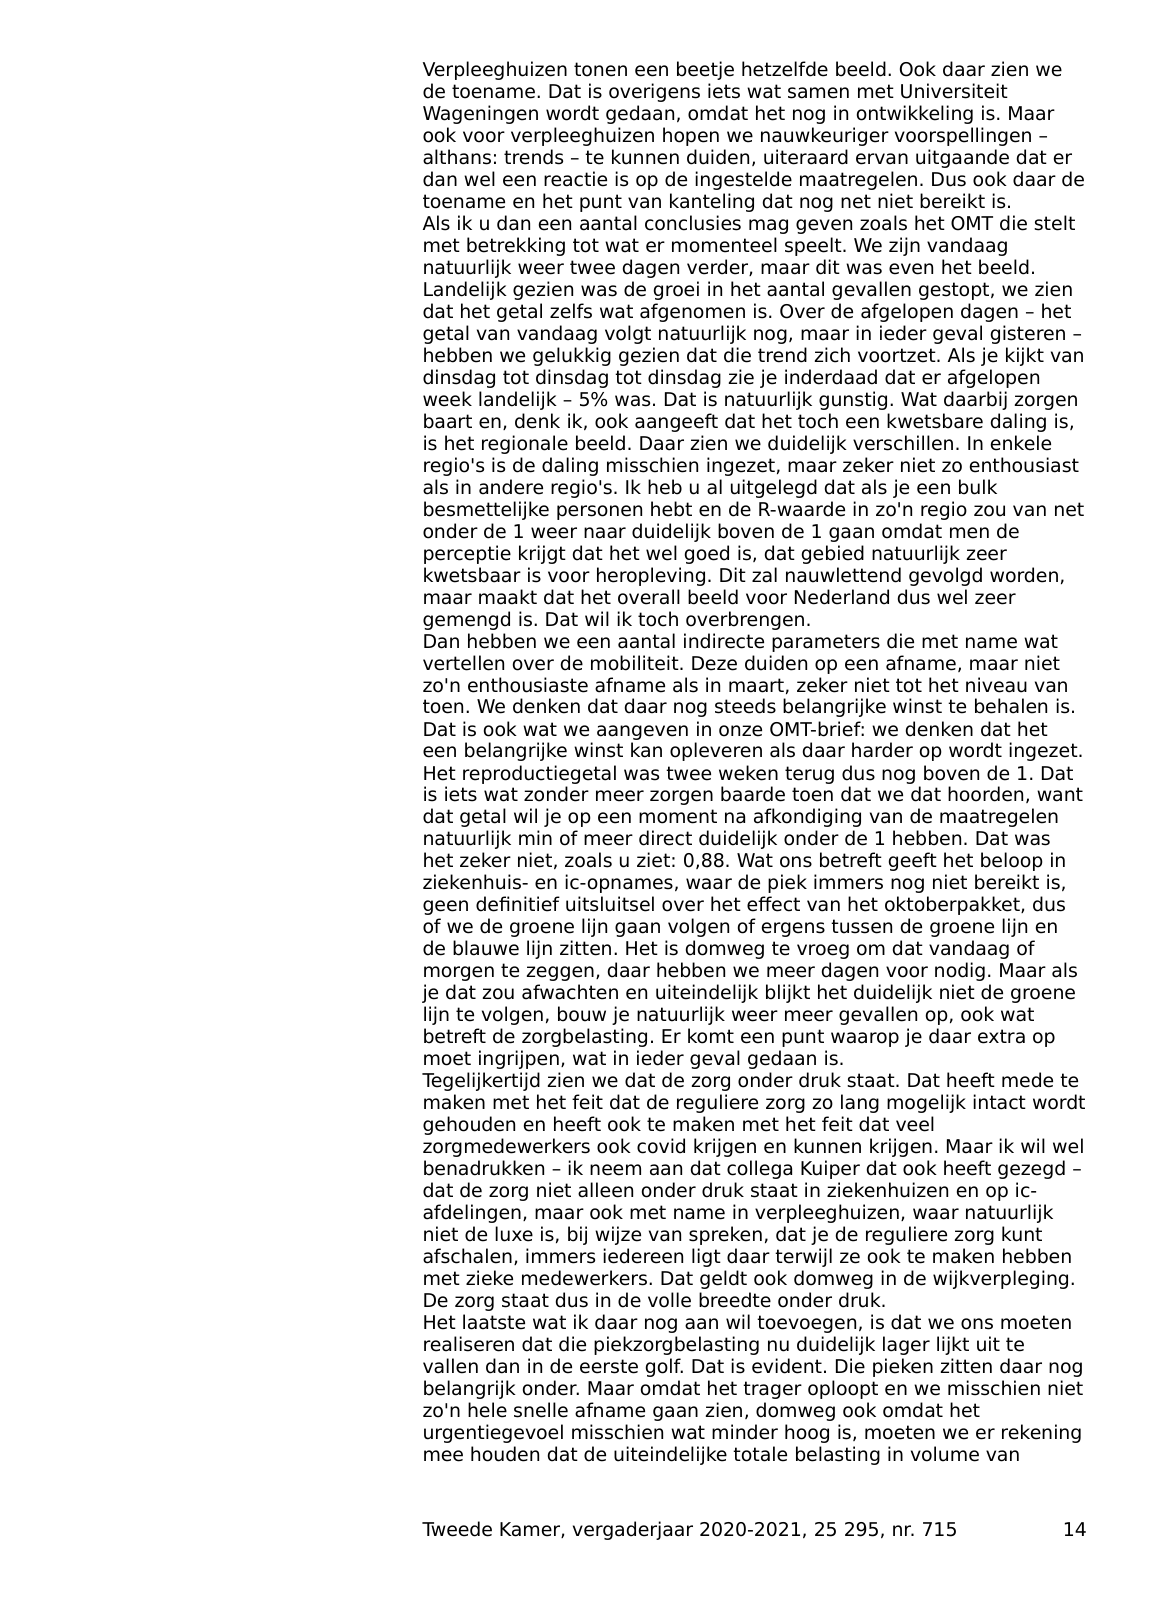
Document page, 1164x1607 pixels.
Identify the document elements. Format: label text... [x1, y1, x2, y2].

text Dan hebben we een aantal indirecte parameters die met name wat vertellen over de mobiliteit. Deze duiden op een afname, maar niet zo'n enthousiaste afname als in maart, zeker niet tot het niveau van toen. We denken dat daar nog steeds belangrijke winst te behalen is. Dat is ook wat we aangeven in onze OMT-brief: we denken dat het een belangrijke winst kan opleveren als daar harder op wordt ingezet. [422, 631, 1087, 762]
text Als ik u dan een aantal conclusies mag geven zoals het OMT die stelt met betrekking tot wat er momenteel speelt. We zijn vandaag natuurlijk weer twee dagen verder, maar dit was even het beeld. Landelijk gezien was de groei in het aantal gevallen gestopt, we zien dat het getal zelfs wat afgenomen is. Over de afgelopen dagen – het getal van vandaag volgt natuurlijk nog, maar in ieder geval gisteren – hebben we gelukkig gezien dat die trend zich voortzet. Als je kijkt van dinsdag tot dinsdag tot dinsdag zie je inderdaad dat er afgelopen week landelijk – 5% was. Dat is natuurlijk gunstig. Wat daarbij zorgen baart en, denk ik, ook aangeeft dat het toch een kwetsbare daling is, is het regionale beeld. Daar zien we duidelijk verschillen. In enkele regio's is de daling misschien ingezet, maar zeker niet zo enthousiast als in andere regio's. Ik heb u al uitgelegd dat als je een bulk besmettelijke personen hebt en de R-waarde in zo'n regio zou van net onder de 1 weer naar duidelijk boven de 1 gaan omdat men de perceptie krijgt dat het wel goed is, dat gebied natuurlijk zeer kwetsbaar is voor heropleving. Dit zal nauwlettend gevolgd worden, maar maakt dat het overall beeld voor Nederland dus wel zeer gemengd is. Dat wil ik toch overbrengen. [422, 213, 1087, 631]
text Het laatste wat ik daar nog aan wil toevoegen, is dat we ons moeten realiseren dat die piekzorgbelasting nu duidelijk lager lijkt uit te vallen dan in de eerste golf. Dat is evident. Die pieken zitten daar nog belangrijk onder. Maar omdat het trager oploopt en we misschien niet zo'n hele snelle afname gaan zien, domweg ook omdat het urgentiegevoel misschien wat minder hoog is, moeten we er rekening mee houden dat de uiteindelijke totale belasting in volume van [422, 1312, 1087, 1466]
text Verpleeghuizen tonen een beetje hetzelfde beeld. Ook daar zien we de toename. Dat is overigens iets wat samen met Universiteit Wageningen wordt gedaan, omdat het nog in ontwikkeling is. Maar ook voor verpleeghuizen hopen we nauwkeuriger voorspellingen – althans: trends – te kunnen duiden, uiteraard ervan uitgaande dat er dan wel een reactie is op de ingestelde maatregelen. Dus ook daar de toename en het punt van kanteling dat nog net niet bereikt is. [422, 59, 1087, 213]
text Tegelijkertijd zien we dat de zorg onder druk staat. Dat heeft mede te maken met het feit dat de reguliere zorg zo lang mogelijk intact wordt gehouden en heeft ook te maken met het feit dat veel zorgmedewerkers ook covid krijgen en kunnen krijgen. Maar ik wil wel benadrukken – ik neem aan dat collega Kuiper dat ook heeft gezegd – dat de zorg niet alleen onder druk staat in ziekenhuizen en op ic-afdelingen, maar ook met name in verpleeghuizen, waar natuurlijk niet de luxe is, bij wijze van spreken, dat je de reguliere zorg kunt afschalen, immers iedereen ligt daar terwijl ze ook te maken hebben met zieke medewerkers. Dat geldt ook domweg in de wijkverpleging. De zorg staat dus in de volle breedte onder druk. [422, 1070, 1087, 1312]
text Het reproductiegetal was twee weken terug dus nog boven de 1. Dat is iets wat zonder meer zorgen baarde toen dat we dat hoorden, want dat getal wil je op een moment na afkondiging van de maatregelen natuurlijk min of meer direct duidelijk onder de 1 hebben. Dat was het zeker niet, zoals u ziet: 0,88. Wat ons betreft geeft het beloop in ziekenhuis- en ic-opnames, waar de piek immers nog niet bereikt is, geen definitief uitsluitsel over het effect van het oktoberpakket, dus of we de groene lijn gaan volgen of ergens tussen de groene lijn en de blauwe lijn zitten. Het is domweg te vroeg om dat vandaag of morgen te zeggen, daar hebben we meer dagen voor nodig. Maar als je dat zou afwachten en uiteindelijk blijkt het duidelijk niet de groene lijn te volgen, bouw je natuurlijk weer meer gevallen op, ook wat betreft de zorgbelasting. Er komt een punt waarop je daar extra op moet ingrijpen, wat in ieder geval gedaan is. [422, 762, 1087, 1070]
